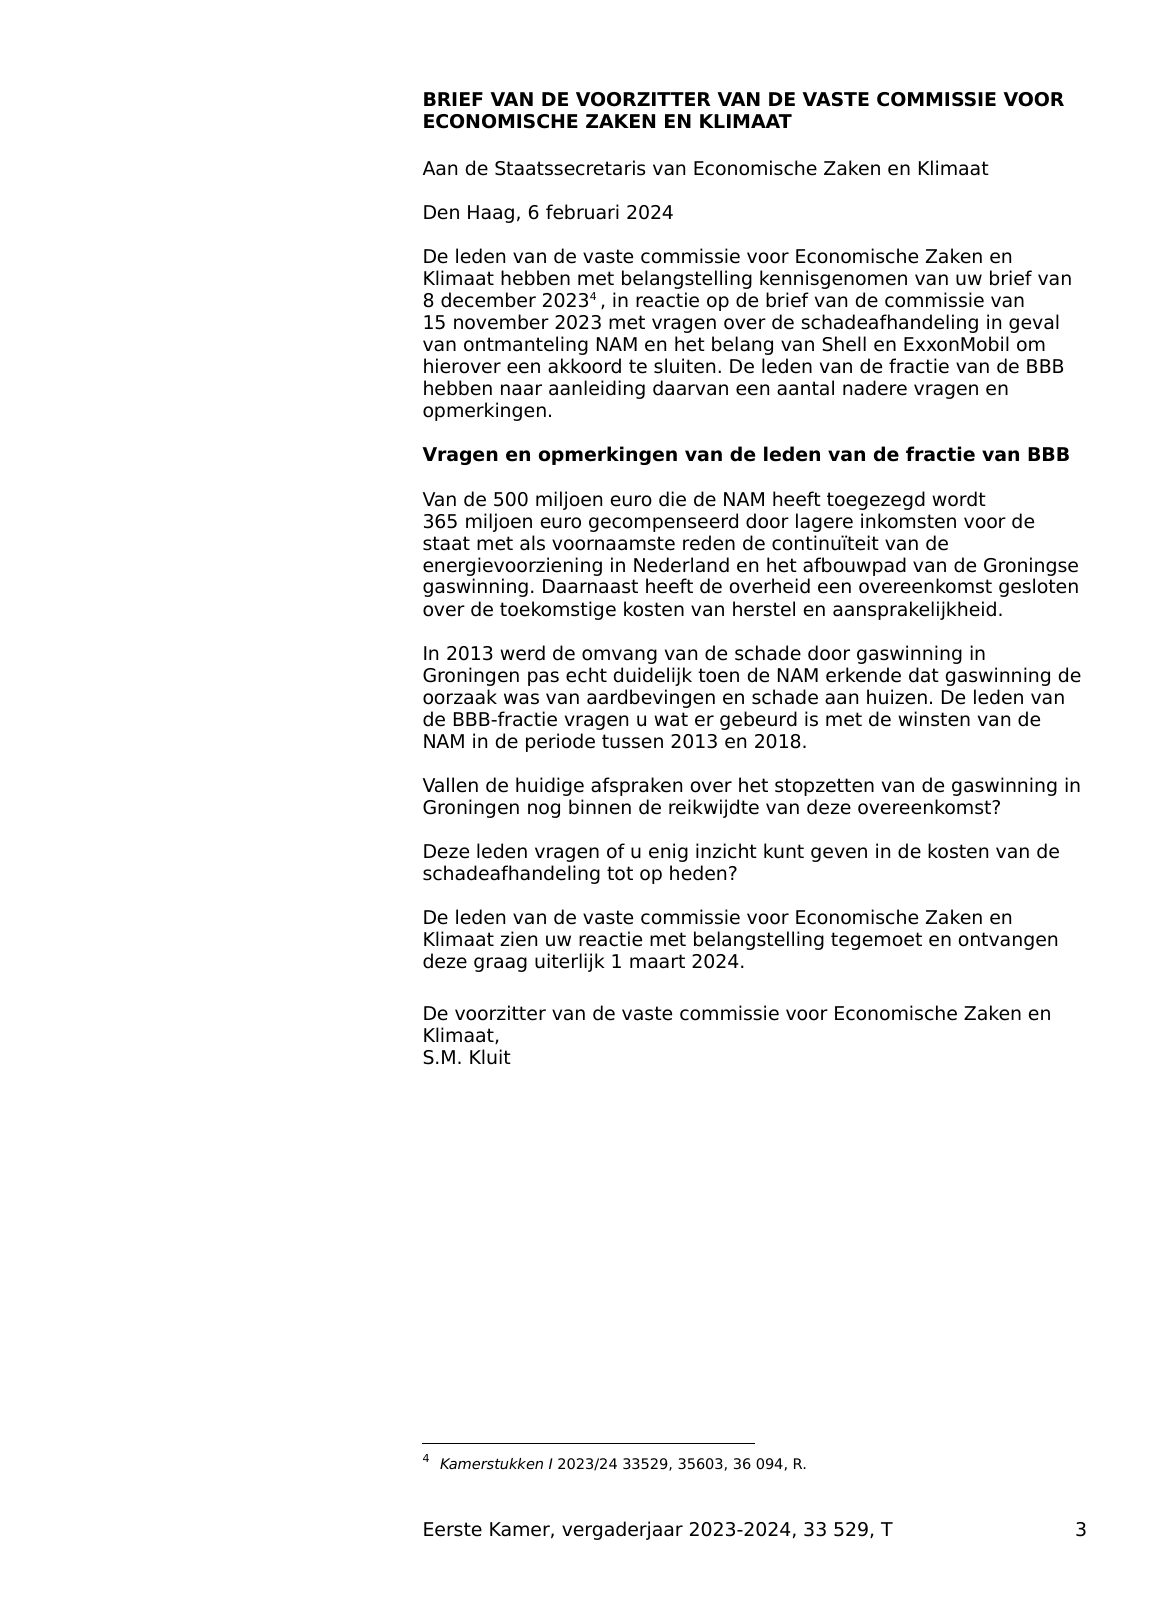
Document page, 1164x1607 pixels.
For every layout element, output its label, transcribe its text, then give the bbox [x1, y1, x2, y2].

text Kamerstukken I 2023/24 33529, 35603, 36 094, R. [422, 1452, 1087, 1474]
text De leden van de vaste commissie voor Economische Zaken en Klimaat zien uw reactie met belangstelling tegemoet en ontvangen deze graag uiterlijk 1 maart 2024. [422, 907, 1087, 973]
subtitle Vragen en opmerkingen van de leden van de fractie van BBB [422, 444, 1087, 466]
text In 2013 werd de omvang van de schade door gaswinning in Groningen pas echt duidelijk toen de NAM erkende dat gaswinning de oorzaak was van aardbevingen en schade aan huizen. De leden van de BBB-fractie vragen u wat er gebeurd is met de winsten van de NAM in de periode tussen 2013 en 2018. [422, 643, 1087, 752]
text De voorzitter van de vaste commissie voor Economische Zaken en Klimaat, S.M. Kluit [422, 1003, 1087, 1069]
text Aan de Staatssecretaris van Economische Zaken en Klimaat [422, 158, 1087, 180]
text De leden van de vaste commissie voor Economische Zaken en Klimaat hebben met belangstelling kennisgenomen van uw brief van 8 december 2023, in reactie op de brief van de commissie van 15 november 2023 met vragen over de schadeafhandeling in geval van ontmanteling NAM en het belang van Shell en ExxonMobil om hierover een akkoord te sluiten. De leden van de fractie van de BBB hebben naar aanleiding daarvan een aantal nadere vragen en opmerkingen. [422, 246, 1087, 422]
subtitle BRIEF VAN DE VOORZITTER VAN DE VASTE COMMISSIE VOOR ECONOMISCHE ZAKEN EN KLIMAAT [422, 89, 1087, 133]
text Den Haag, 6 februari 2024 [422, 202, 1087, 224]
text Deze leden vragen of u enig inzicht kunt geven in de kosten van de schadeafhandeling tot op heden? [422, 841, 1087, 885]
text Vallen de huidige afspraken over het stopzetten van de gaswinning in Groningen nog binnen de reikwijdte van deze overeenkomst? [422, 775, 1087, 819]
text Van de 500 miljoen euro die de NAM heeft toegezegd wordt 365 miljoen euro gecompenseerd door lagere inkomsten voor de staat met als voornaamste reden de continuïteit van de energievoorziening in Nederland en het afbouwpad van de Groningse gaswinning. Daarnaast heeft de overheid een overeenkomst gesloten over de toekomstige kosten van herstel en aansprakelijkheid. [422, 488, 1087, 620]
